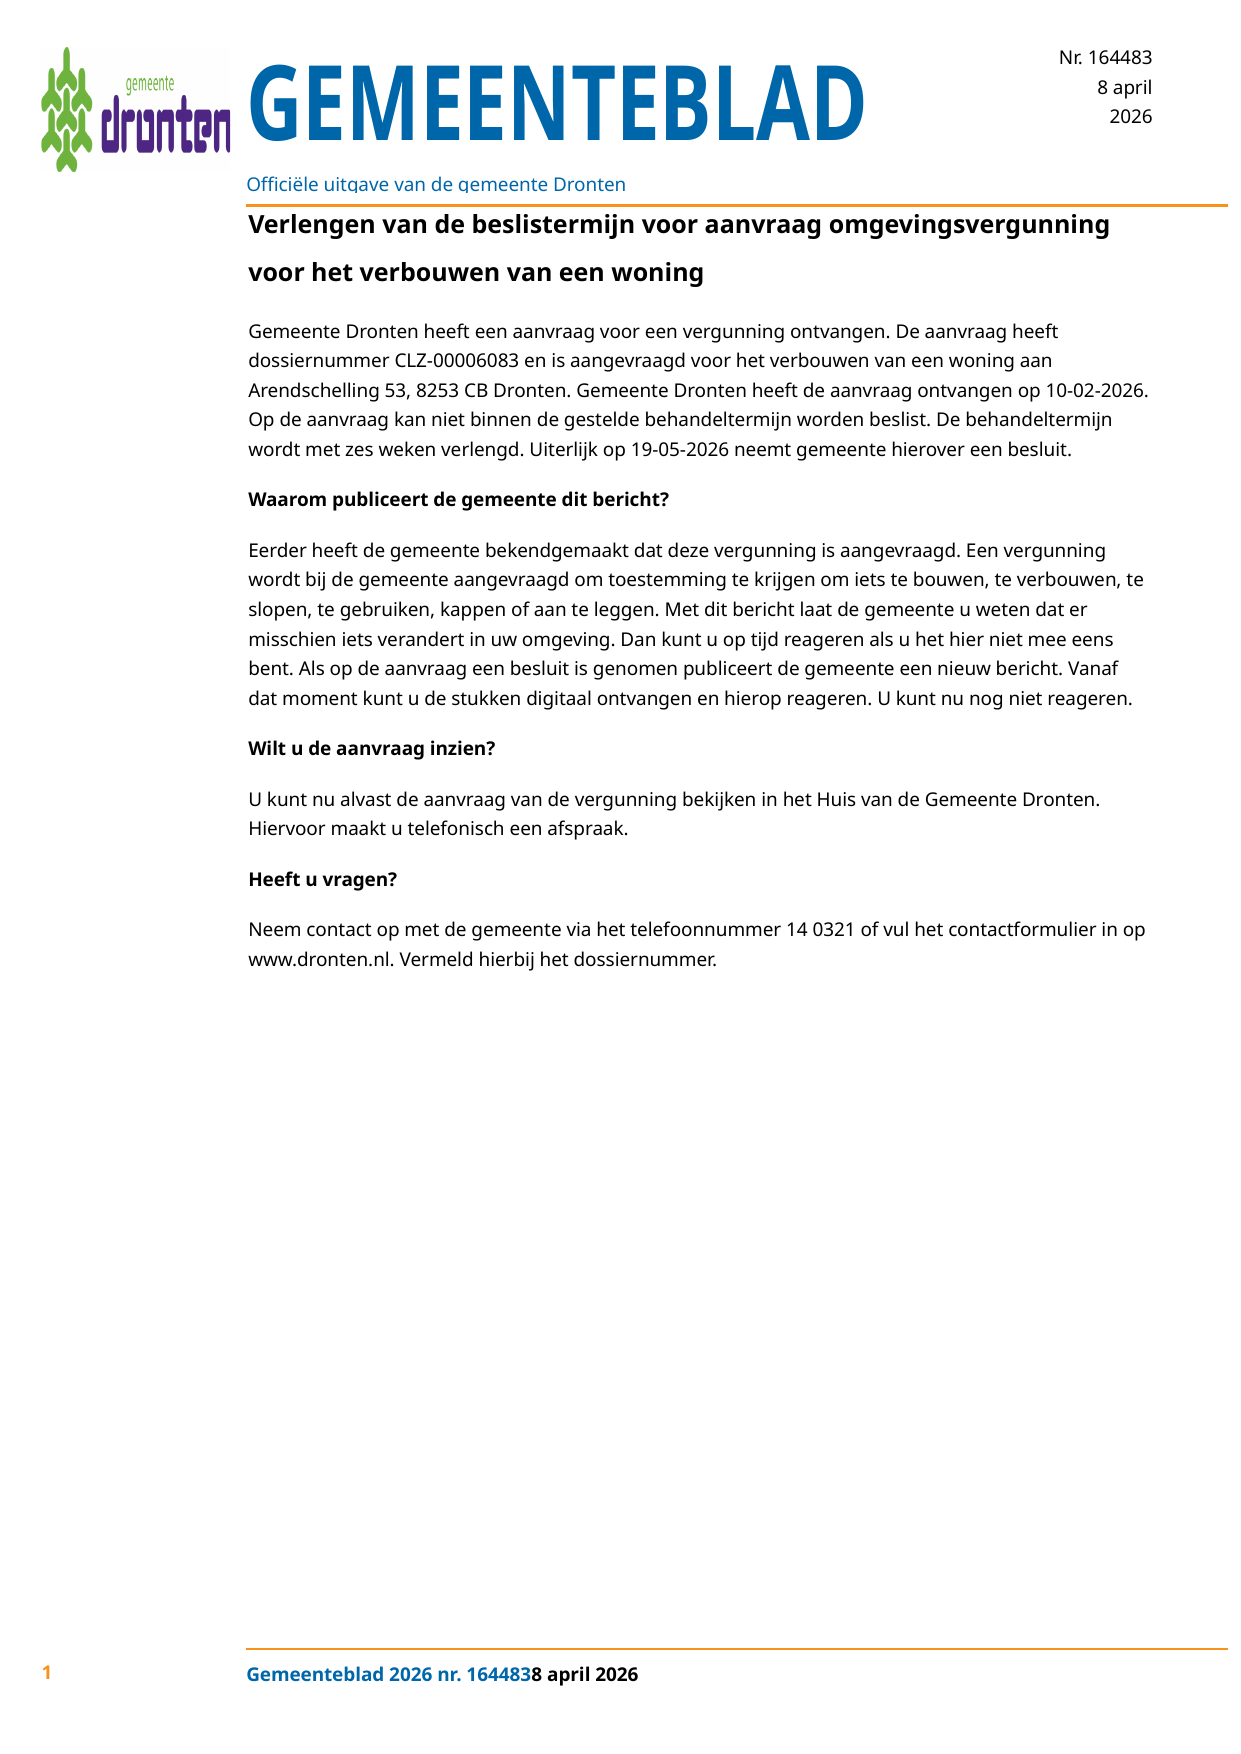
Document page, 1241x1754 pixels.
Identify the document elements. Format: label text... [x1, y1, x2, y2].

text Wilt u de aanvraag inzien? [248, 735, 1152, 761]
text U kunt nu alvast de aanvraag van de vergunning bekijken in het Huis van de Gemeente Dronten. Hiervoor maakt u telefonisch een afspraak. [248, 786, 1152, 841]
text Neem contact op met de gemeente via het telefoonnummer 14 0321 of vul het contactformulier in op www.dronten.nl. Vermeld hierbij het dossiernummer. [248, 916, 1152, 972]
text Heeft u vragen? [248, 866, 1152, 892]
text Eerder heeft de gemeente bekendgemaakt dat deze vergunning is aangevraagd. Een vergunning wordt bij de gemeente aangevraagd om toestemming te krijgen om iets te bouwen, te verbouwen, te slopen, te gebruiken, kappen of aan te leggen. Met dit bericht laat de gemeente u weten dat er misschien iets verandert in uw omgeving. Dan kunt u op tijd reageren als u het hier niet mee eens bent. Als op de aanvraag een besluit is genomen publiceert de gemeente een nieuw bericht. Vanaf dat moment kunt u de stukken digitaal ontvangen en hierop reageren. U kunt nu nog niet reageren. [248, 537, 1152, 711]
text Gemeente Dronten heeft een aanvraag voor een vergunning ontvangen. De aanvraag heeft dossiernummer CLZ-00006083 en is aangevraagd voor het verbouwen van een woning aan Arendschelling 53, 8253 CB Dronten. Gemeente Dronten heeft de aanvraag ontvangen op 10-02-2026. Op de aanvraag kan niet binnen de gestelde behandeltermijn worden beslist. De behandeltermijn wordt met zes weken verlengd. Uiterlijk op 19-05-2026 neemt gemeente hierover een besluit. [248, 318, 1152, 462]
text Waarom publiceert de gemeente dit bericht? [248, 487, 1152, 512]
text Verlengen van de beslistermijn voor aanvraag omgevingsvergunning voor het verbouwen van een woning [248, 207, 1152, 288]
picture [41, 47, 231, 172]
